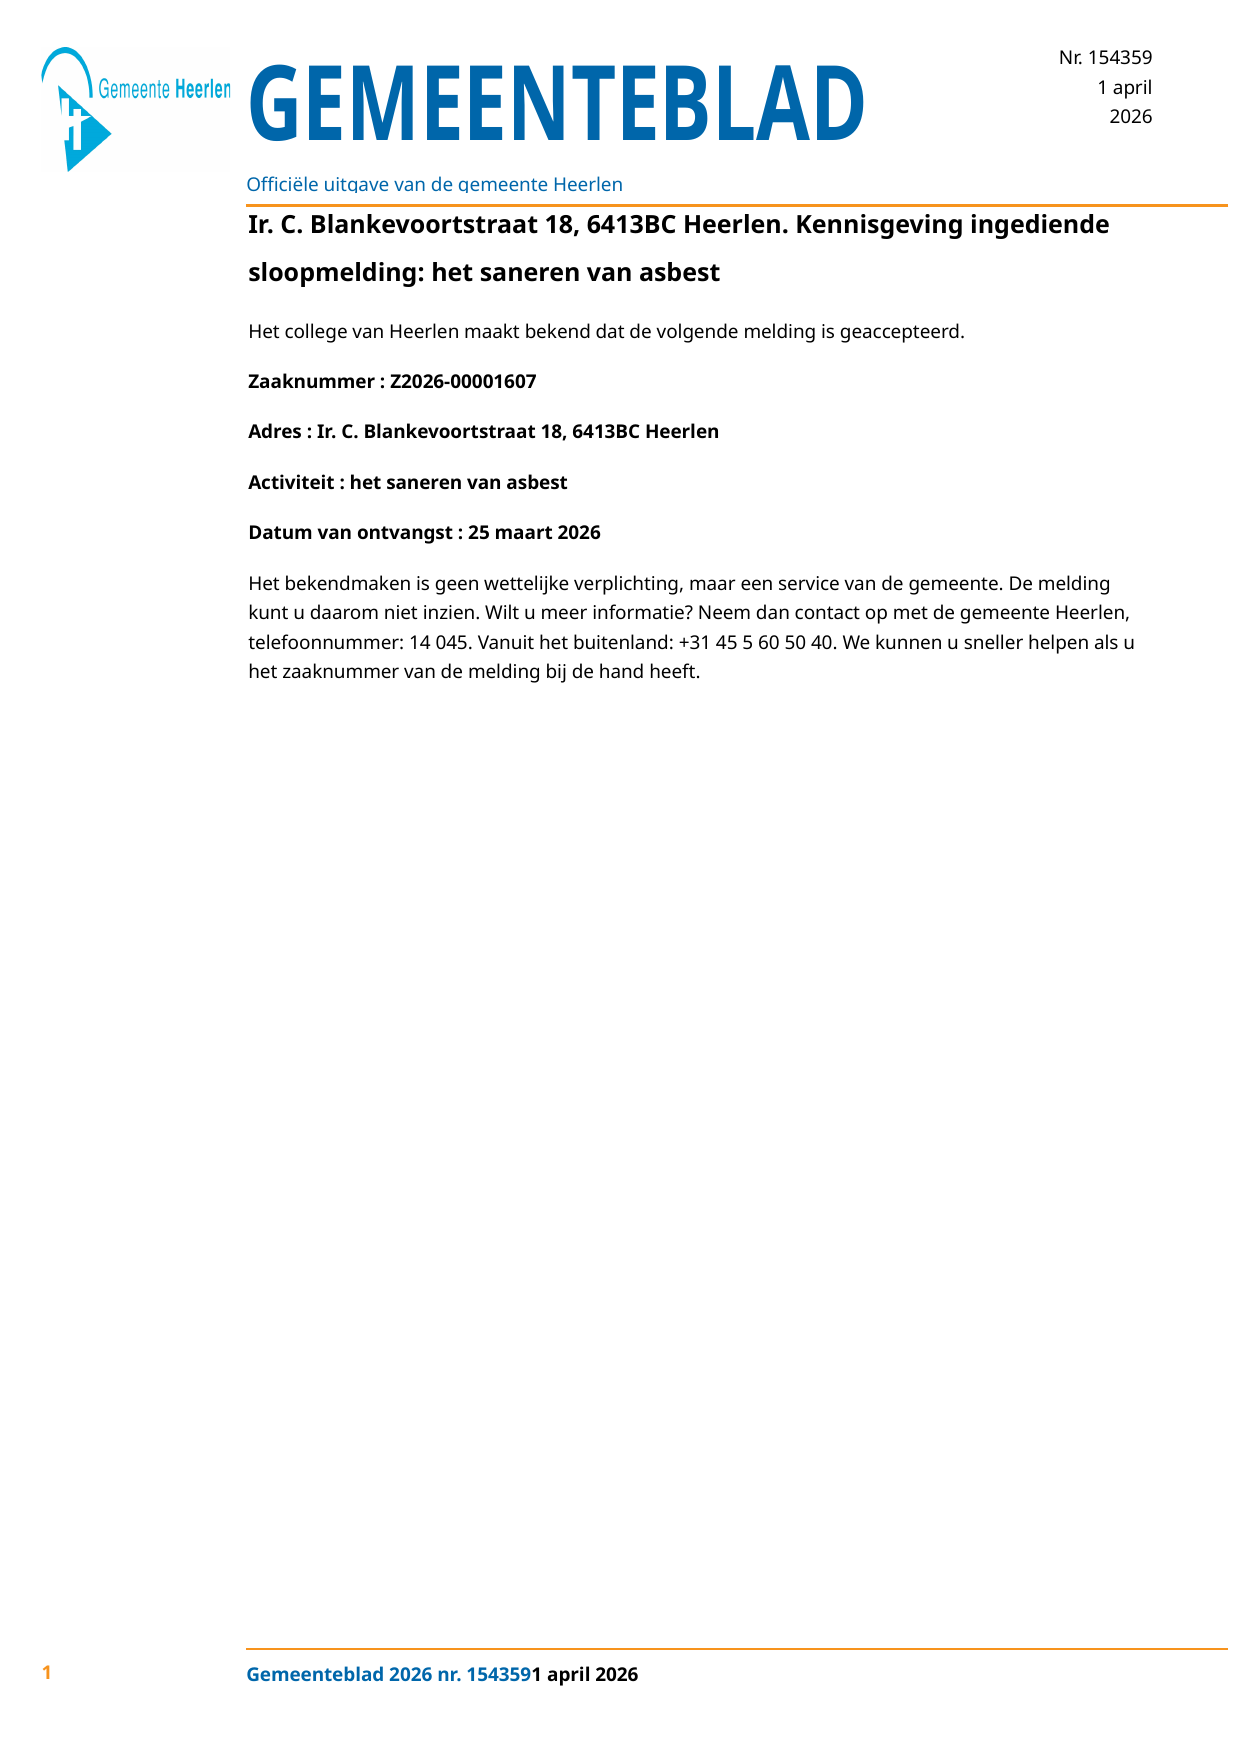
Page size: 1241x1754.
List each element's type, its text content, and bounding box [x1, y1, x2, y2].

text Ir. C. Blankevoortstraat 18, 6413BC Heerlen. Kennisgeving ingediende sloopmelding: het saneren van asbest [248, 207, 1152, 288]
text Het college van Heerlen maakt bekend dat de volgende melding is geaccepteerd. [248, 318, 1152, 344]
text Activiteit : het saneren van asbest [248, 469, 1152, 495]
text Het bekendmaken is geen wettelijke verplichting, maar een service van de gemeente. De melding kunt u daarom niet inzien. Wilt u meer informatie? Neem dan contact op met de gemeente Heerlen, telefoonnummer: 14 045. Vanuit het buitenland: +31 45 5 60 50 40. We kunnen u sneller helpen als u het zaaknummer van de melding bij de hand heeft. [248, 570, 1152, 684]
text Zaaknummer : Z2026-00001607 [248, 368, 1152, 394]
text Adres : Ir. C. Blankevoortstraat 18, 6413BC Heerlen [248, 419, 1152, 444]
picture [41, 47, 59, 70]
text Datum van ontvangst : 25 maart 2026 [248, 519, 1152, 545]
picture [41, 47, 231, 172]
